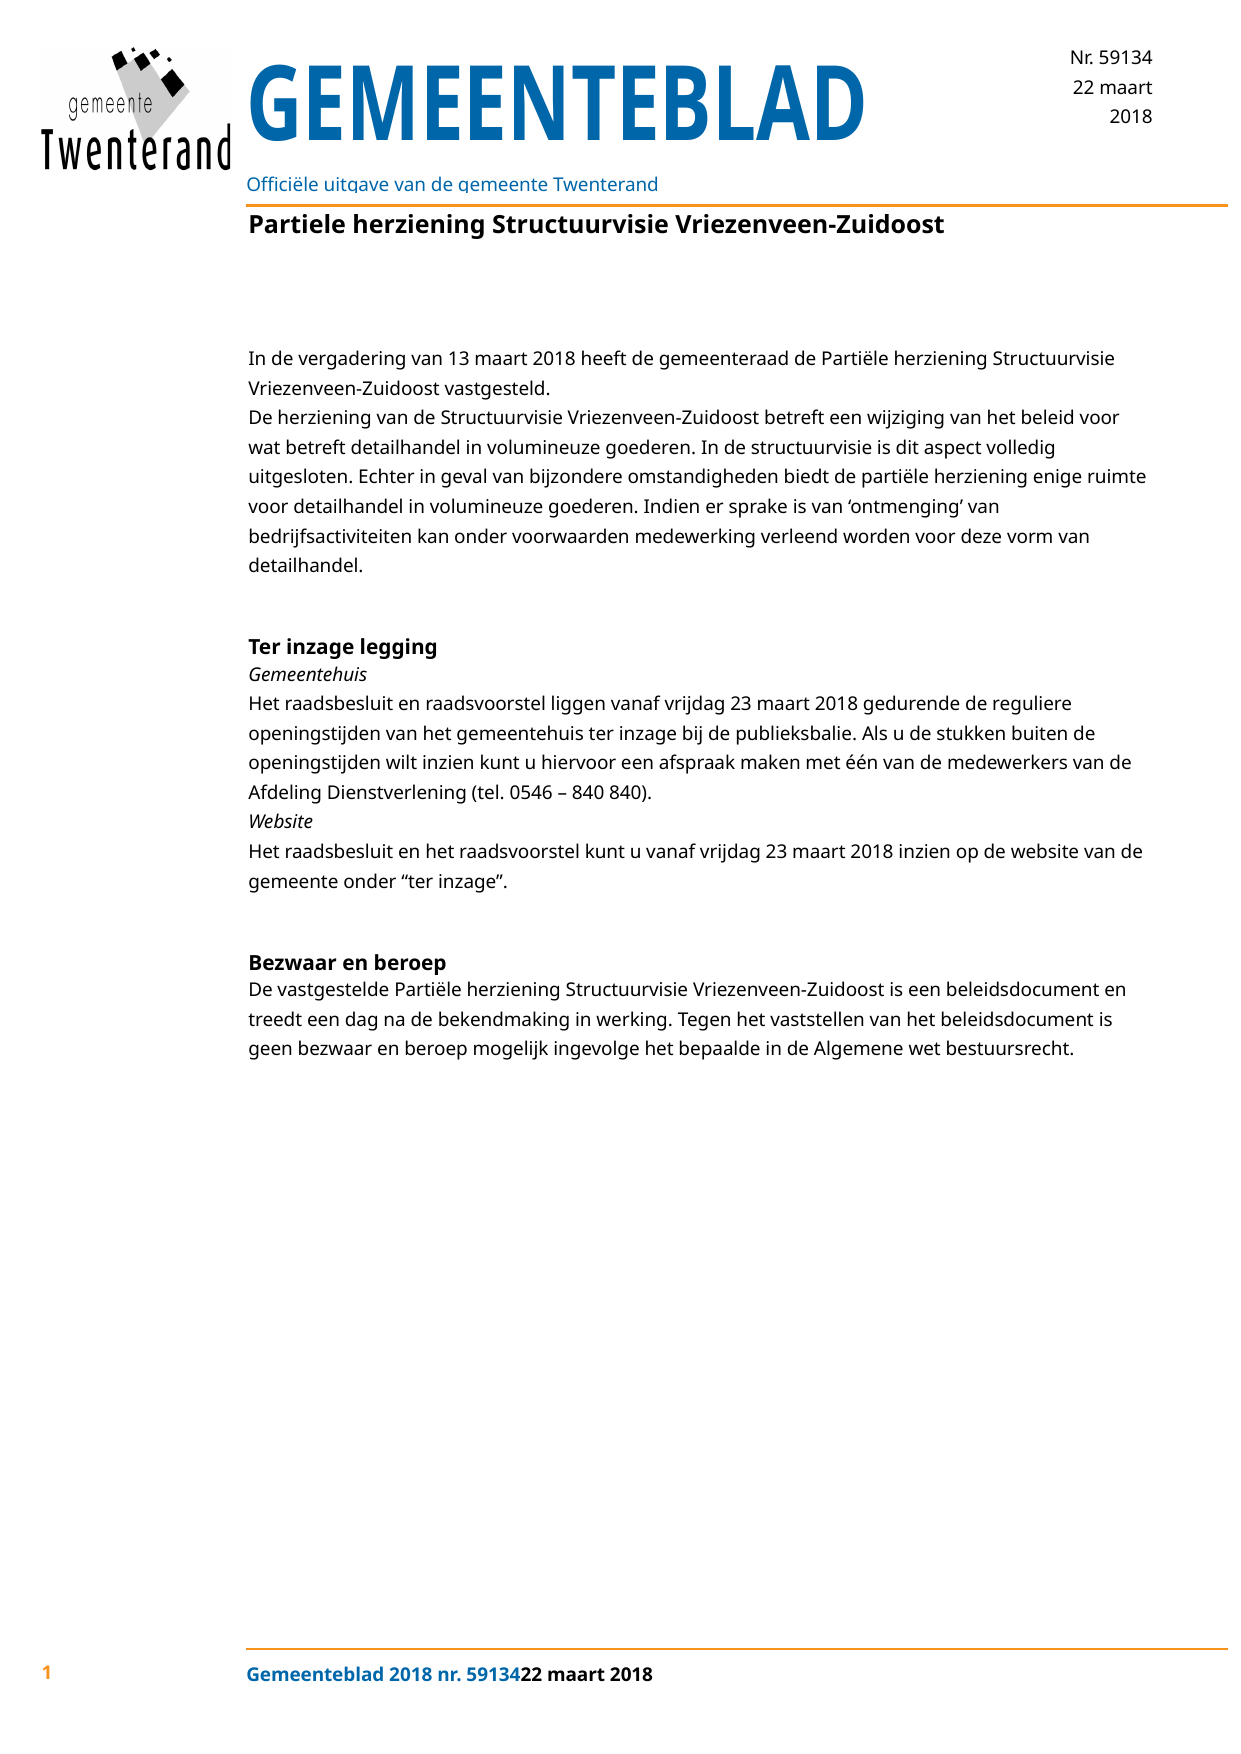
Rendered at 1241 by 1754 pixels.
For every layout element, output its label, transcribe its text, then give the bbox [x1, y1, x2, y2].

text Gemeentehuis [248, 661, 1152, 687]
text In de vergadering van 13 maart 2018 heeft de gemeenteraad de Partiële herziening Structuurvisie Vriezenveen-Zuidoost vastgesteld. [248, 345, 1152, 401]
picture [41, 47, 231, 172]
text De herziening van de Structuurvisie Vriezenveen-Zuidoost betreft een wijziging van het beleid voor wat betreft detailhandel in volumineuze goederen. In de structuurvisie is dit aspect volledig uitgesloten. Echter in geval van bijzondere omstandigheden biedt de partiële herziening enige ruimte voor detailhandel in volumineuze goederen. Indien er sprake is van ‘ontmenging’ van bedrijfsactiviteiten kan onder voorwaarden medewerking verleend worden voor deze vorm van detailhandel. [248, 404, 1152, 578]
text Bezwaar en beroep [248, 948, 1152, 976]
text De vastgestelde Partiële herziening Structuurvisie Vriezenveen-Zuidoost is een beleidsdocument en treedt een dag na de bekendmaking in werking. Tegen het vaststellen van het beleidsdocument is geen bezwaar en beroep mogelijk ingevolge het bepaalde in de Algemene wet bestuursrecht. [248, 976, 1152, 1061]
text Het raadsbesluit en raadsvoorstel liggen vanaf vrijdag 23 maart 2018 gedurende de reguliere openingstijden van het gemeentehuis ter inzage bij de publieksbalie. Als u de stukken buiten de openingstijden wilt inzien kunt u hiervoor een afspraak maken met één van de medewerkers van de Afdeling Dienstverlening (tel. 0546 – 840 840). [248, 690, 1152, 805]
text Partiele herziening Structuurvisie Vriezenveen-Zuidoost [248, 207, 1152, 241]
text Ter inzage legging [248, 632, 1152, 661]
text Website [248, 809, 1152, 834]
text Het raadsbesluit en het raadsvoorstel kunt u vanaf vrijdag 23 maart 2018 inzien op de website van de gemeente onder “ter inzage”. [248, 838, 1152, 894]
